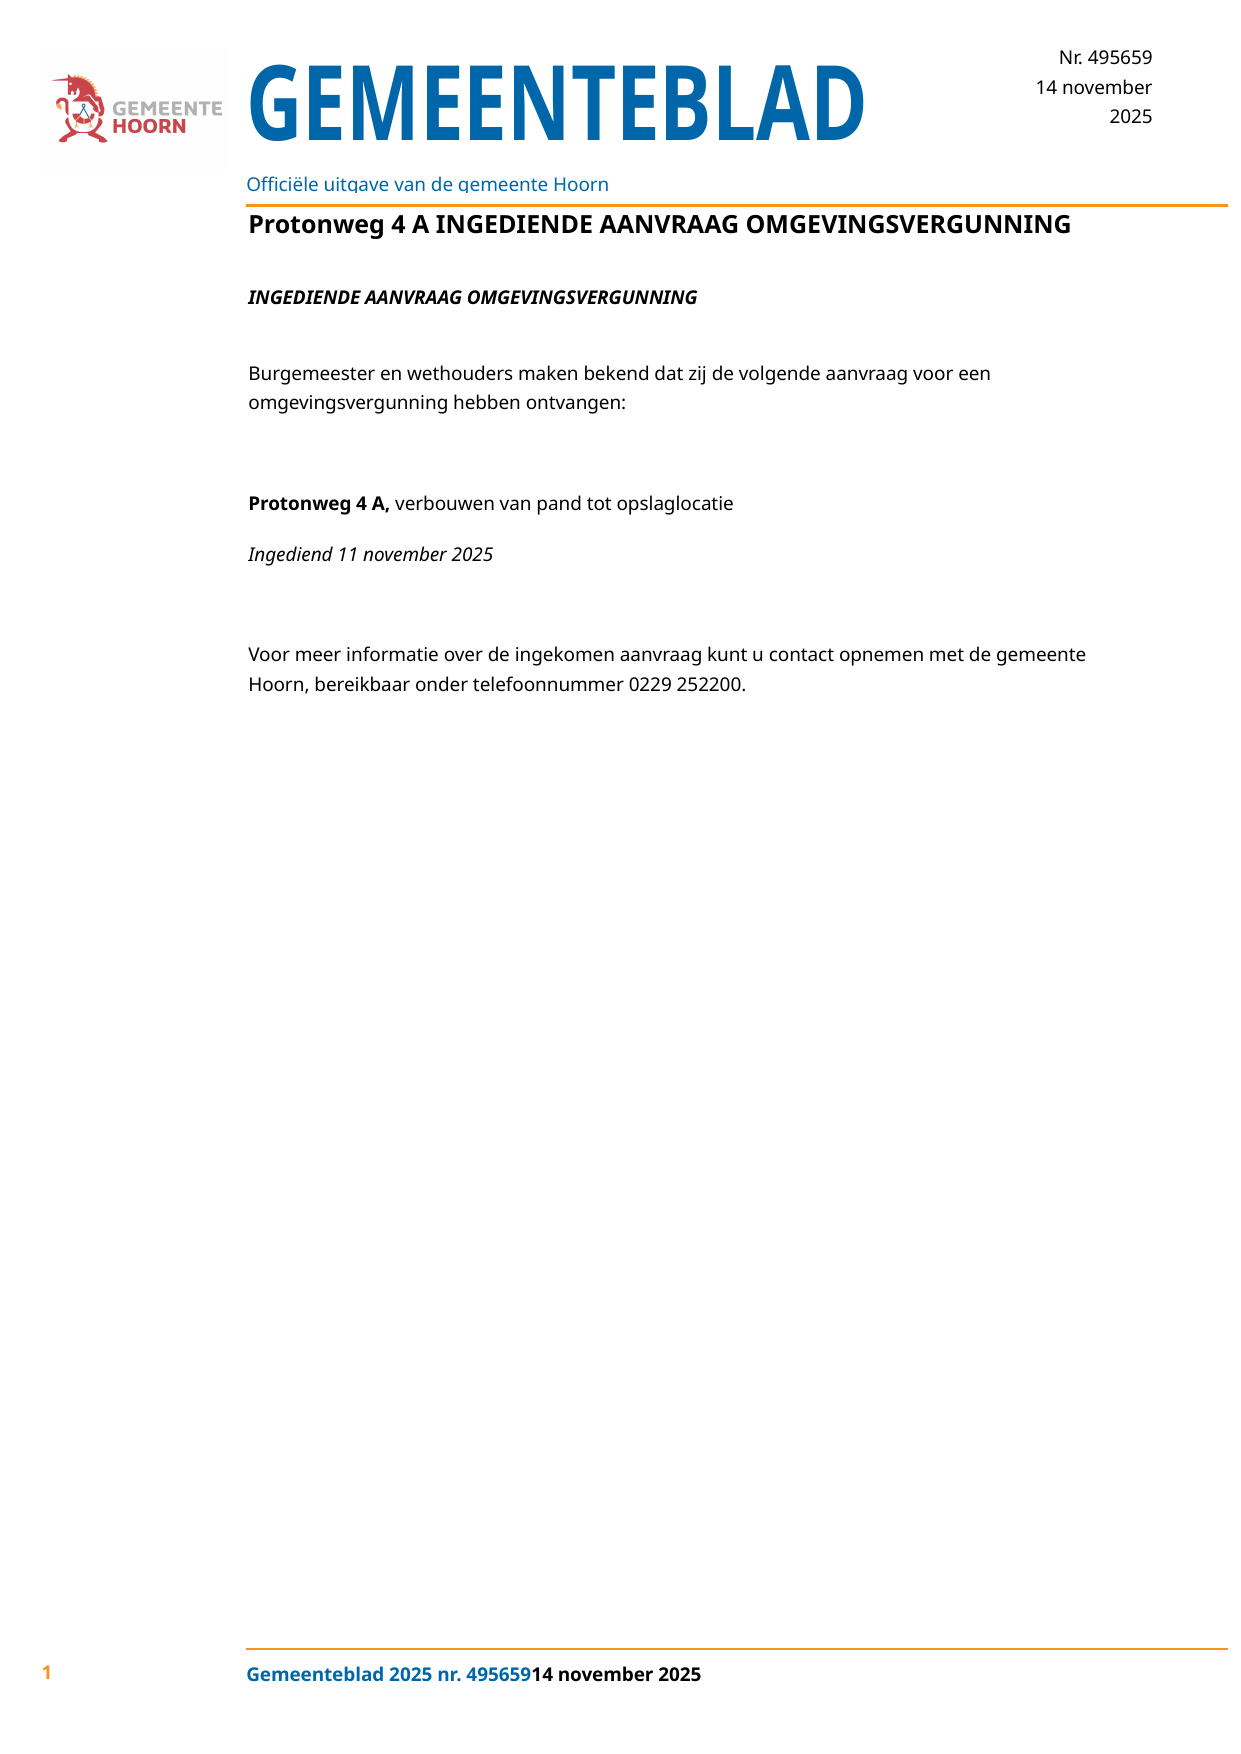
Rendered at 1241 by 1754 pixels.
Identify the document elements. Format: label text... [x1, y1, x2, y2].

text Protonweg 4 A INGEDIENDE AANVRAAG OMGEVINGSVERGUNNING [248, 207, 1152, 241]
text Voor meer informatie over de ingekomen aanvraag kunt u contact opnemen met de gemeente Hoorn, bereikbaar onder telefoonnummer 0229 252200. [248, 642, 1152, 697]
text Ingediend 11 november 2025 [248, 541, 1152, 567]
text INGEDIENDE AANVRAAG OMGEVINGSVERGUNNING [248, 284, 1152, 309]
text Burgemeester en wethouders maken bekend dat zij de volgende aanvraag voor een omgevingsvergunning hebben ontvangen: [248, 360, 1152, 415]
text Protonweg 4 A, verbouwen van pand tot opslaglocatie [248, 490, 1152, 516]
picture [41, 47, 231, 172]
